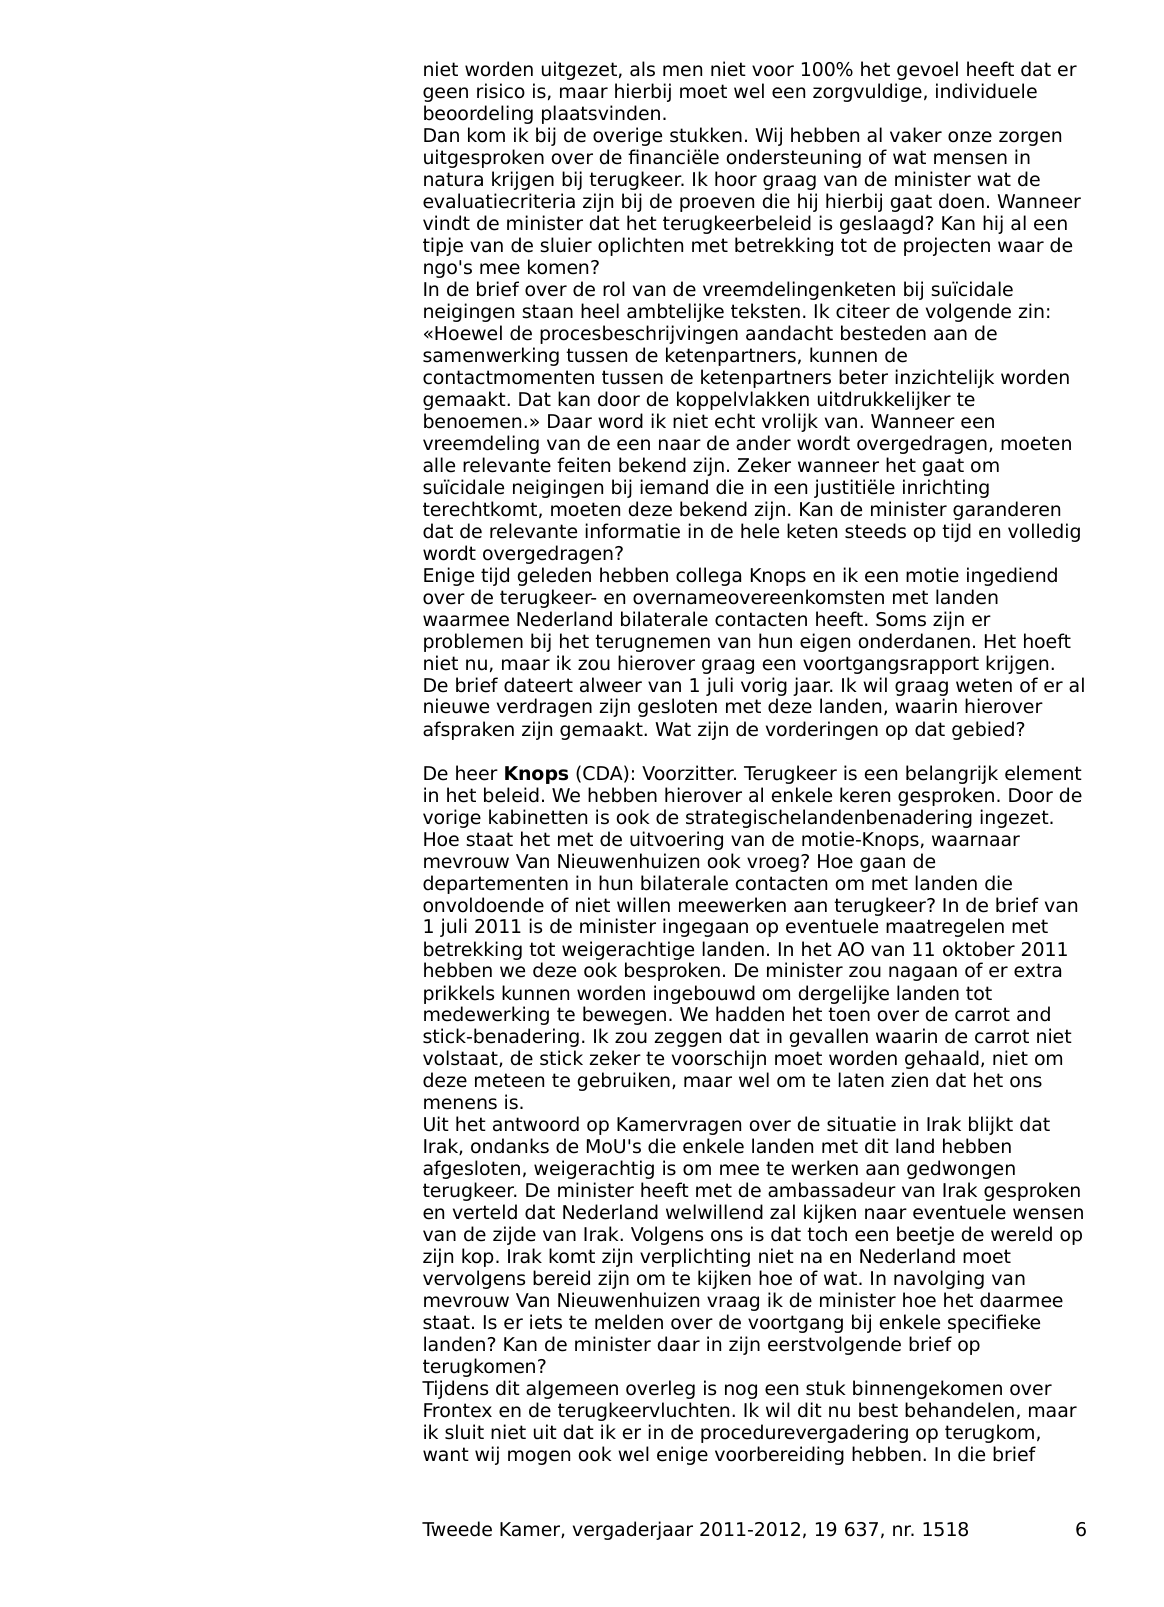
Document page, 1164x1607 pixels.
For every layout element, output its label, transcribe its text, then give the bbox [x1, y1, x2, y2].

text niet worden uitgezet, als men niet voor 100% het gevoel heeft dat er geen risico is, maar hierbij moet wel een zorgvuldige, individuele beoordeling plaatsvinden. [422, 59, 1087, 125]
text Uit het antwoord op Kamervragen over de situatie in Irak blijkt dat Irak, ondanks de MoU's die enkele landen met dit land hebben afgesloten, weigerachtig is om mee te werken aan gedwongen terugkeer. De minister heeft met de ambassadeur van Irak gesproken en verteld dat Nederland welwillend zal kijken naar eventuele wensen van de zijde van Irak. Volgens ons is dat toch een beetje de wereld op zijn kop. Irak komt zijn verplichting niet na en Nederland moet vervolgens bereid zijn om te kijken hoe of wat. In navolging van mevrouw Van Nieuwenhuizen vraag ik de minister hoe het daarmee staat. Is er iets te melden over de voortgang bij enkele specifieke landen? Kan de minister daar in zijn eerstvolgende brief op terugkomen? [422, 1114, 1087, 1378]
text Enige tijd geleden hebben collega Knops en ik een motie ingediend over de terugkeer- en overnameovereenkomsten met landen waarmee Nederland bilaterale contacten heeft. Soms zijn er problemen bij het terugnemen van hun eigen onderdanen. Het hoeft niet nu, maar ik zou hierover graag een voortgangsrapport krijgen. De brief dateert alweer van 1 juli vorig jaar. Ik wil graag weten of er al nieuwe verdragen zijn gesloten met deze landen, waarin hierover afspraken zijn gemaakt. Wat zijn de vorderingen op dat gebied? [422, 564, 1087, 740]
text Tijdens dit algemeen overleg is nog een stuk binnengekomen over Frontex en de terugkeervluchten. Ik wil dit nu best behandelen, maar ik sluit niet uit dat ik er in de procedurevergadering op terugkom, want wij mogen ook wel enige voorbereiding hebben. In die brief [422, 1378, 1087, 1466]
text De heer Knops (CDA): Voorzitter. Terugkeer is een belangrijk element in het beleid. We hebben hierover al enkele keren gesproken. Door de vorige kabinetten is ook de strategischelandenbenadering ingezet. Hoe staat het met de uitvoering van de motie-Knops, waarnaar mevrouw Van Nieuwenhuizen ook vroeg? Hoe gaan de departementen in hun bilaterale contacten om met landen die onvoldoende of niet willen meewerken aan terugkeer? In de brief van 1 juli 2011 is de minister ingegaan op eventuele maatregelen met betrekking tot weigerachtige landen. In het AO van 11 oktober 2011 hebben we deze ook besproken. De minister zou nagaan of er extra prikkels kunnen worden ingebouwd om dergelijke landen tot medewerking te bewegen. We hadden het toen over de carrot and stick-benadering. Ik zou zeggen dat in gevallen waarin de carrot niet volstaat, de stick zeker te voorschijn moet worden gehaald, niet om deze meteen te gebruiken, maar wel om te laten zien dat het ons menens is. [422, 763, 1087, 1114]
text Dan kom ik bij de overige stukken. Wij hebben al vaker onze zorgen uitgesproken over de financiële ondersteuning of wat mensen in natura krijgen bij terugkeer. Ik hoor graag van de minister wat de evaluatiecriteria zijn bij de proeven die hij hierbij gaat doen. Wanneer vindt de minister dat het terugkeerbeleid is geslaagd? Kan hij al een tipje van de sluier oplichten met betrekking tot de projecten waar de ngo's mee komen? [422, 125, 1087, 279]
text In de brief over de rol van de vreemdelingenketen bij suïcidale neigingen staan heel ambtelijke teksten. Ik citeer de volgende zin: «Hoewel de procesbeschrijvingen aandacht besteden aan de samenwerking tussen de ketenpartners, kunnen de contactmomenten tussen de ketenpartners beter inzichtelijk worden gemaakt. Dat kan door de koppelvlakken uitdrukkelijker te benoemen.» Daar word ik niet echt vrolijk van. Wanneer een vreemdeling van de een naar de ander wordt overgedragen, moeten alle relevante feiten bekend zijn. Zeker wanneer het gaat om suïcidale neigingen bij iemand die in een justitiële inrichting terechtkomt, moeten deze bekend zijn. Kan de minister garanderen dat de relevante informatie in de hele keten steeds op tijd en volledig wordt overgedragen? [422, 279, 1087, 564]
